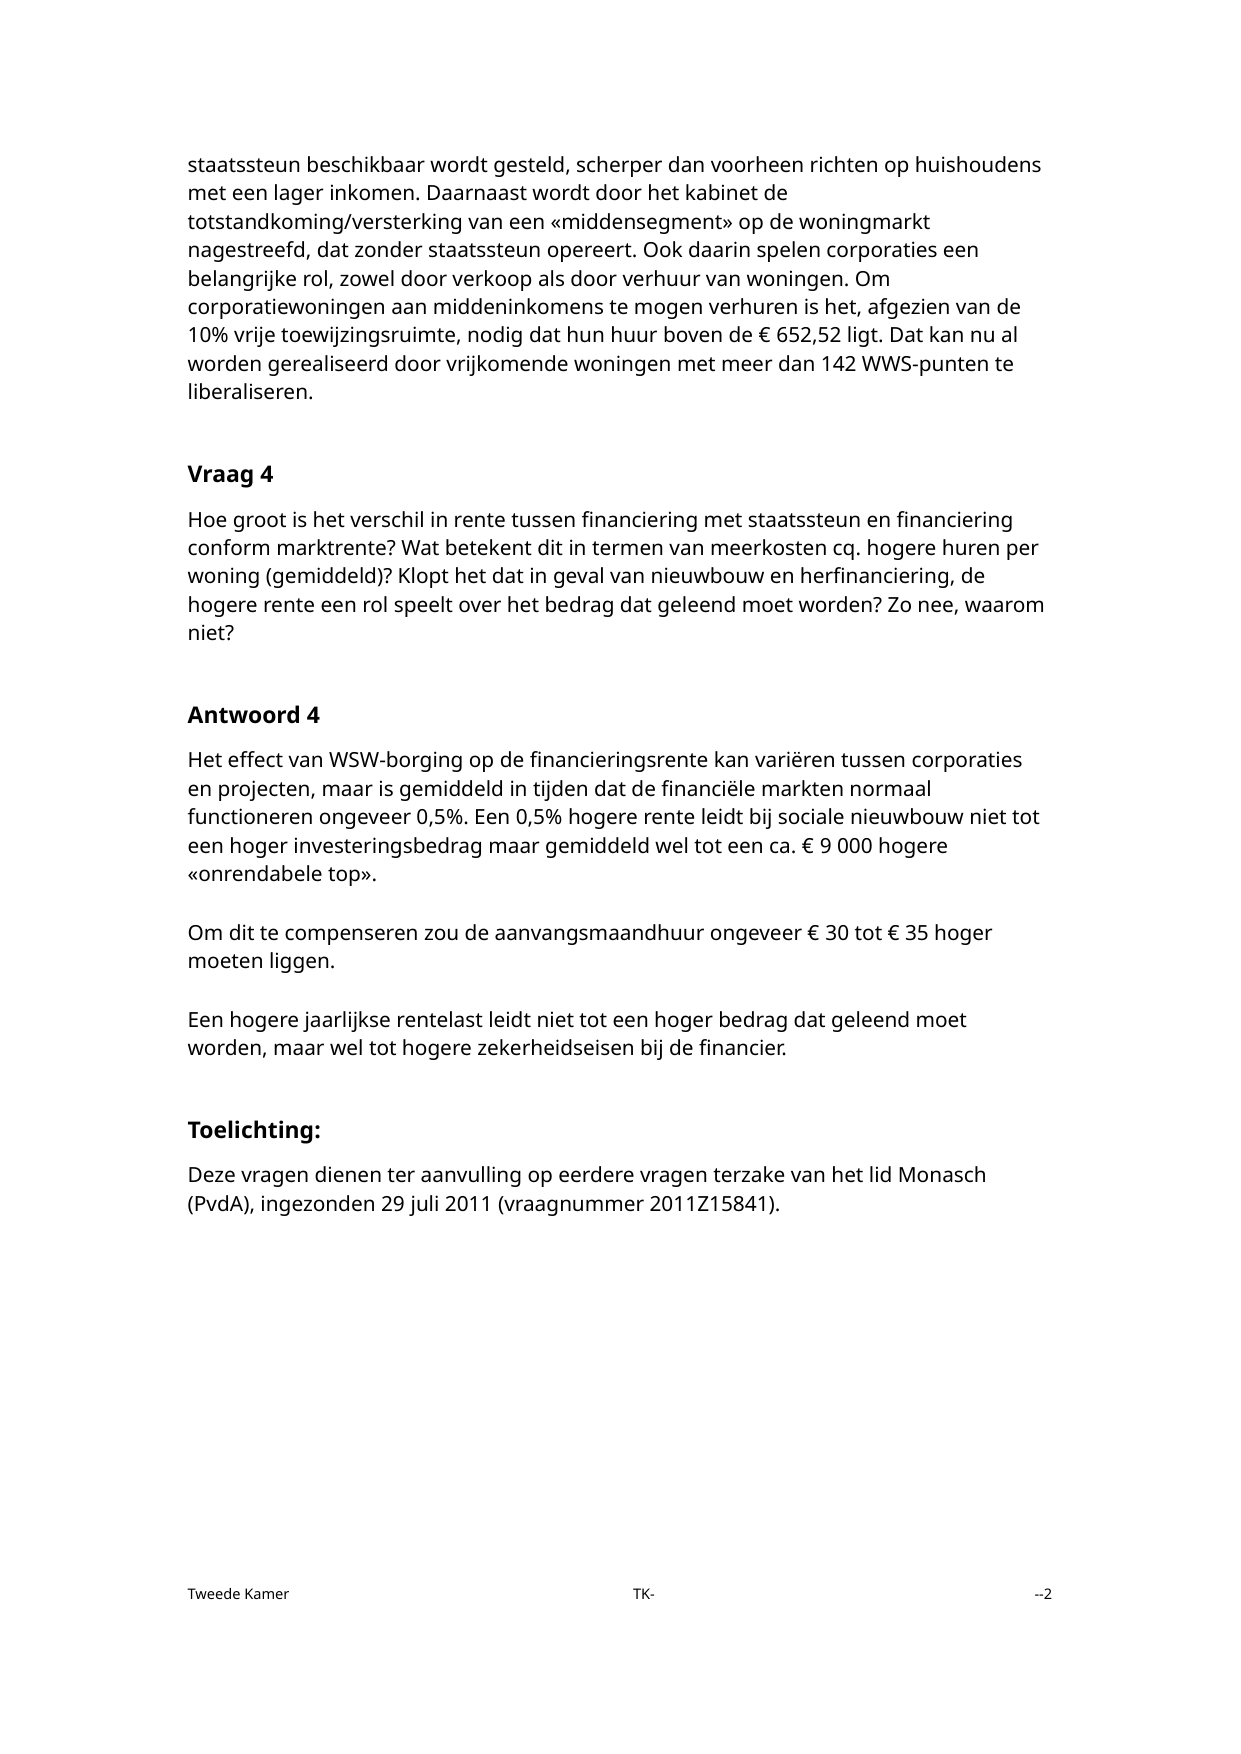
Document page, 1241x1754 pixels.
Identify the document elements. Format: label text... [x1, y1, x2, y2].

subtitle Antwoord 4 [187, 699, 1053, 731]
text Hoe groot is het verschil in rente tussen financiering met staatssteun en financiering conform marktrente? Wat betekent dit in termen van meerkosten cq. hogere huren per woning (gemiddeld)? Klopt het dat in geval van nieuwbouw en herfinanciering, de hogere rente een rol speelt over het bedrag dat geleend moet worden? Zo nee, waarom niet? [187, 505, 1053, 647]
text staatssteun beschikbaar wordt gesteld, scherper dan voorheen richten op huishoudens met een lager inkomen. Daarnaast wordt door het kabinet de totstandkoming/versterking van een «middensegment» op de woningmarkt nagestreefd, dat zonder staatssteun opereert. Ook daarin spelen corporaties een belangrijke rol, zowel door verkoop als door verhuur van woningen. Om corporatiewoningen aan middeninkomens te mogen verhuren is het, afgezien van de 10% vrije toewijzingsruimte, nodig dat hun huur boven de € 652,52 ligt. Dat kan nu al worden gerealiseerd door vrijkomende woningen met meer dan 142 WWS-punten te liberaliseren. [187, 150, 1053, 406]
text Een hogere jaarlijkse rentelast leidt niet tot een hoger bedrag dat geleend moet worden, maar wel tot hogere zekerheidseisen bij de financier. [187, 1005, 1053, 1062]
subtitle Toelichting: [187, 1114, 1053, 1145]
text Het effect van WSW-borging op de financieringsrente kan variëren tussen corporaties en projecten, maar is gemiddeld in tijden dat de financiële markten normaal functioneren ongeveer 0,5%. Een 0,5% hogere rente leidt bij sociale nieuwbouw niet tot een hoger investeringsbedrag maar gemiddeld wel tot een ca. € 9 000 hogere «onrendabele top». [187, 746, 1053, 888]
subtitle Vraag 4 [187, 458, 1053, 490]
text Deze vragen dienen ter aanvulling op eerdere vragen terzake van het lid Monasch (PvdA), ingezonden 29 juli 2011 (vraagnummer 2011Z15841). [187, 1160, 1053, 1217]
text Om dit te compenseren zou de aanvangsmaandhuur ongeveer € 30 tot € 35 hoger moeten liggen. [187, 918, 1053, 975]
